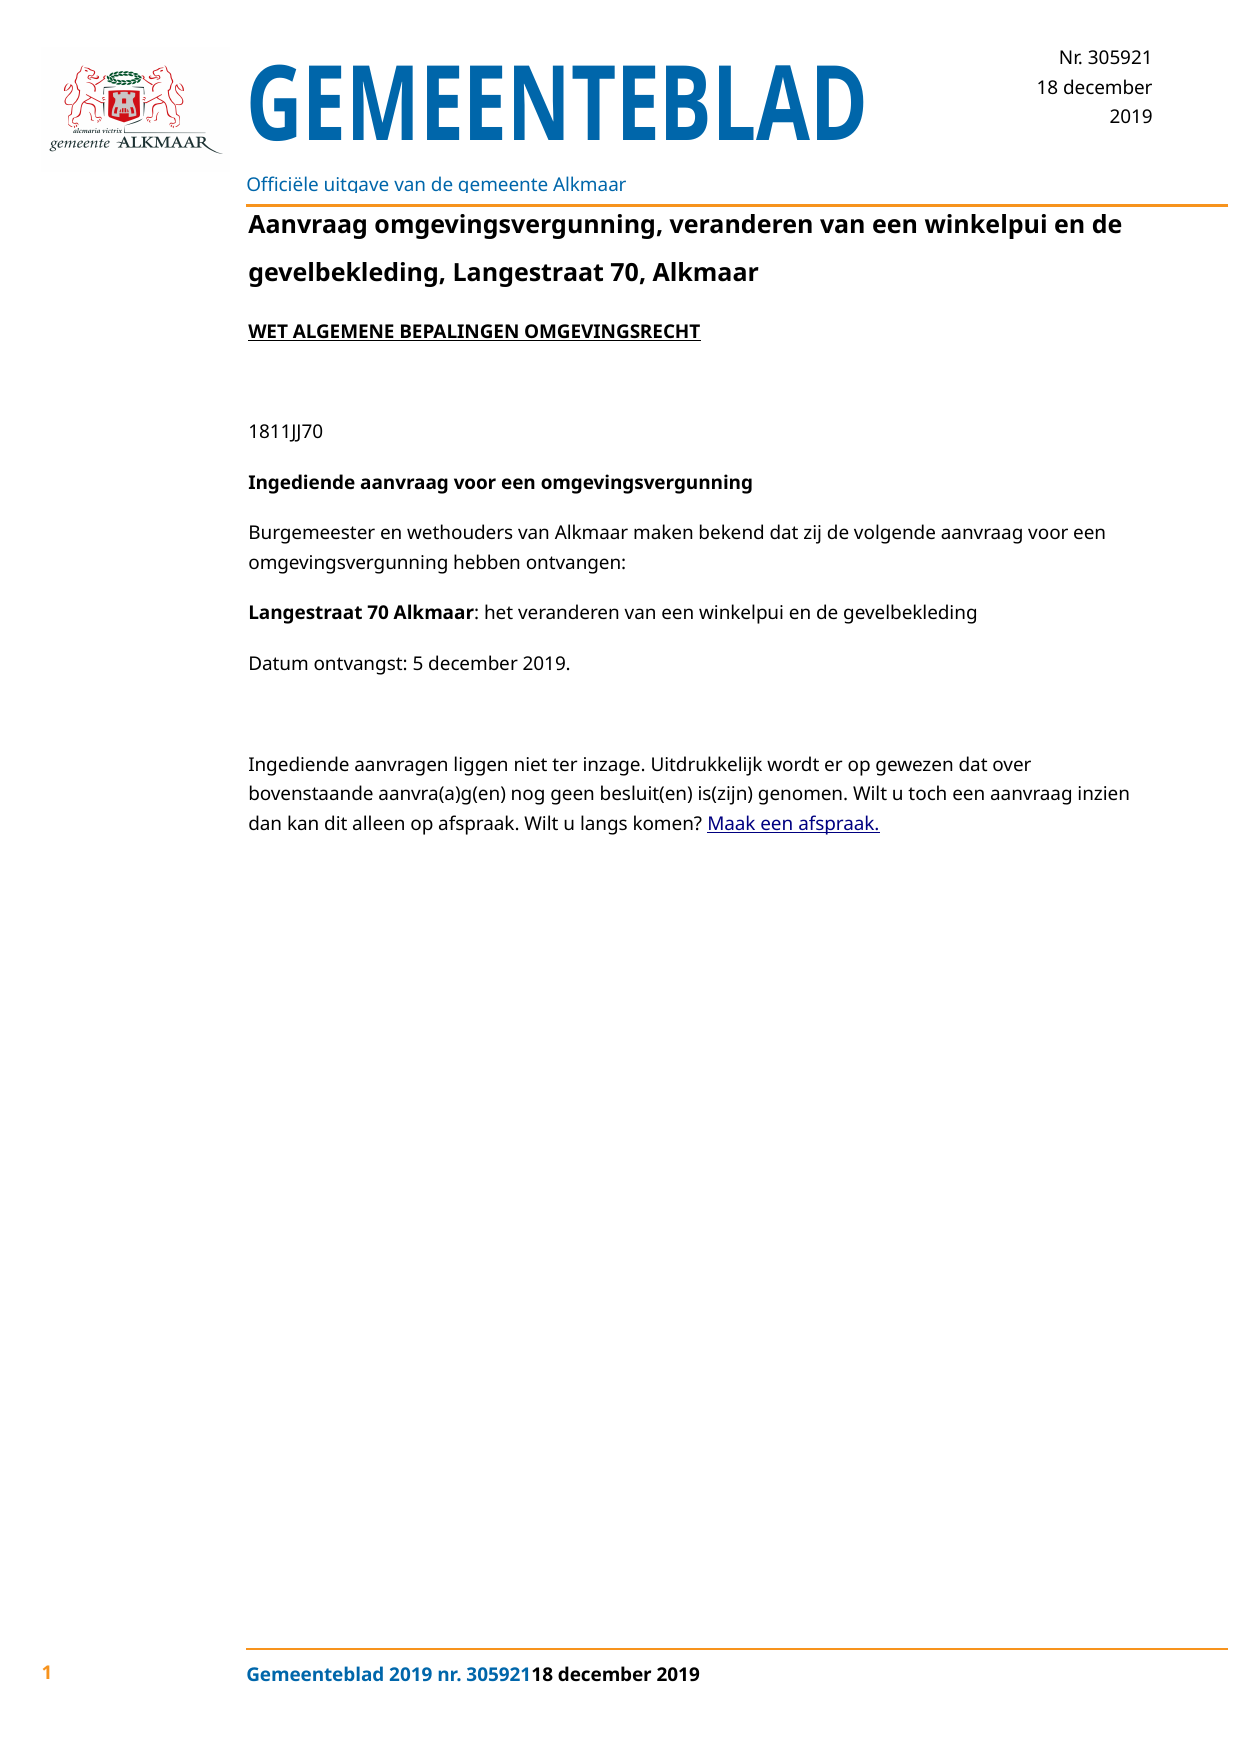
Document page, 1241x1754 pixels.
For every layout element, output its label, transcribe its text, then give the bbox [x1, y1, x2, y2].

picture [41, 47, 231, 172]
text Aanvraag omgevingsvergunning, veranderen van een winkelpui en de gevelbekleding, Langestraat 70, Alkmaar [248, 207, 1152, 288]
text Ingediende aanvraag voor een omgevingsvergunning [248, 469, 1152, 495]
text WET ALGEMENE BEPALINGEN OMGEVINGSRECHT [248, 318, 1152, 344]
text Datum ontvangst: 5 december 2019. [248, 650, 1152, 676]
text Ingediende aanvragen liggen niet ter inzage. Uitdrukkelijk wordt er op gewezen dat over bovenstaande aanvra(a)g(en) nog geen besluit(en) is(zijn) genomen. Wilt u toch een aanvraag inzien dan kan dit alleen op afspraak. Wilt u langs komen? Maak een afspraak. [248, 751, 1152, 836]
text Burgemeester en wethouders van Alkmaar maken bekend dat zij de volgende aanvraag voor een omgevingsvergunning hebben ontvangen: [248, 519, 1152, 575]
text 1811JJ70 [248, 419, 1152, 444]
text Langestraat 70 Alkmaar: het veranderen van een winkelpui en de gevelbekleding [248, 599, 1152, 625]
